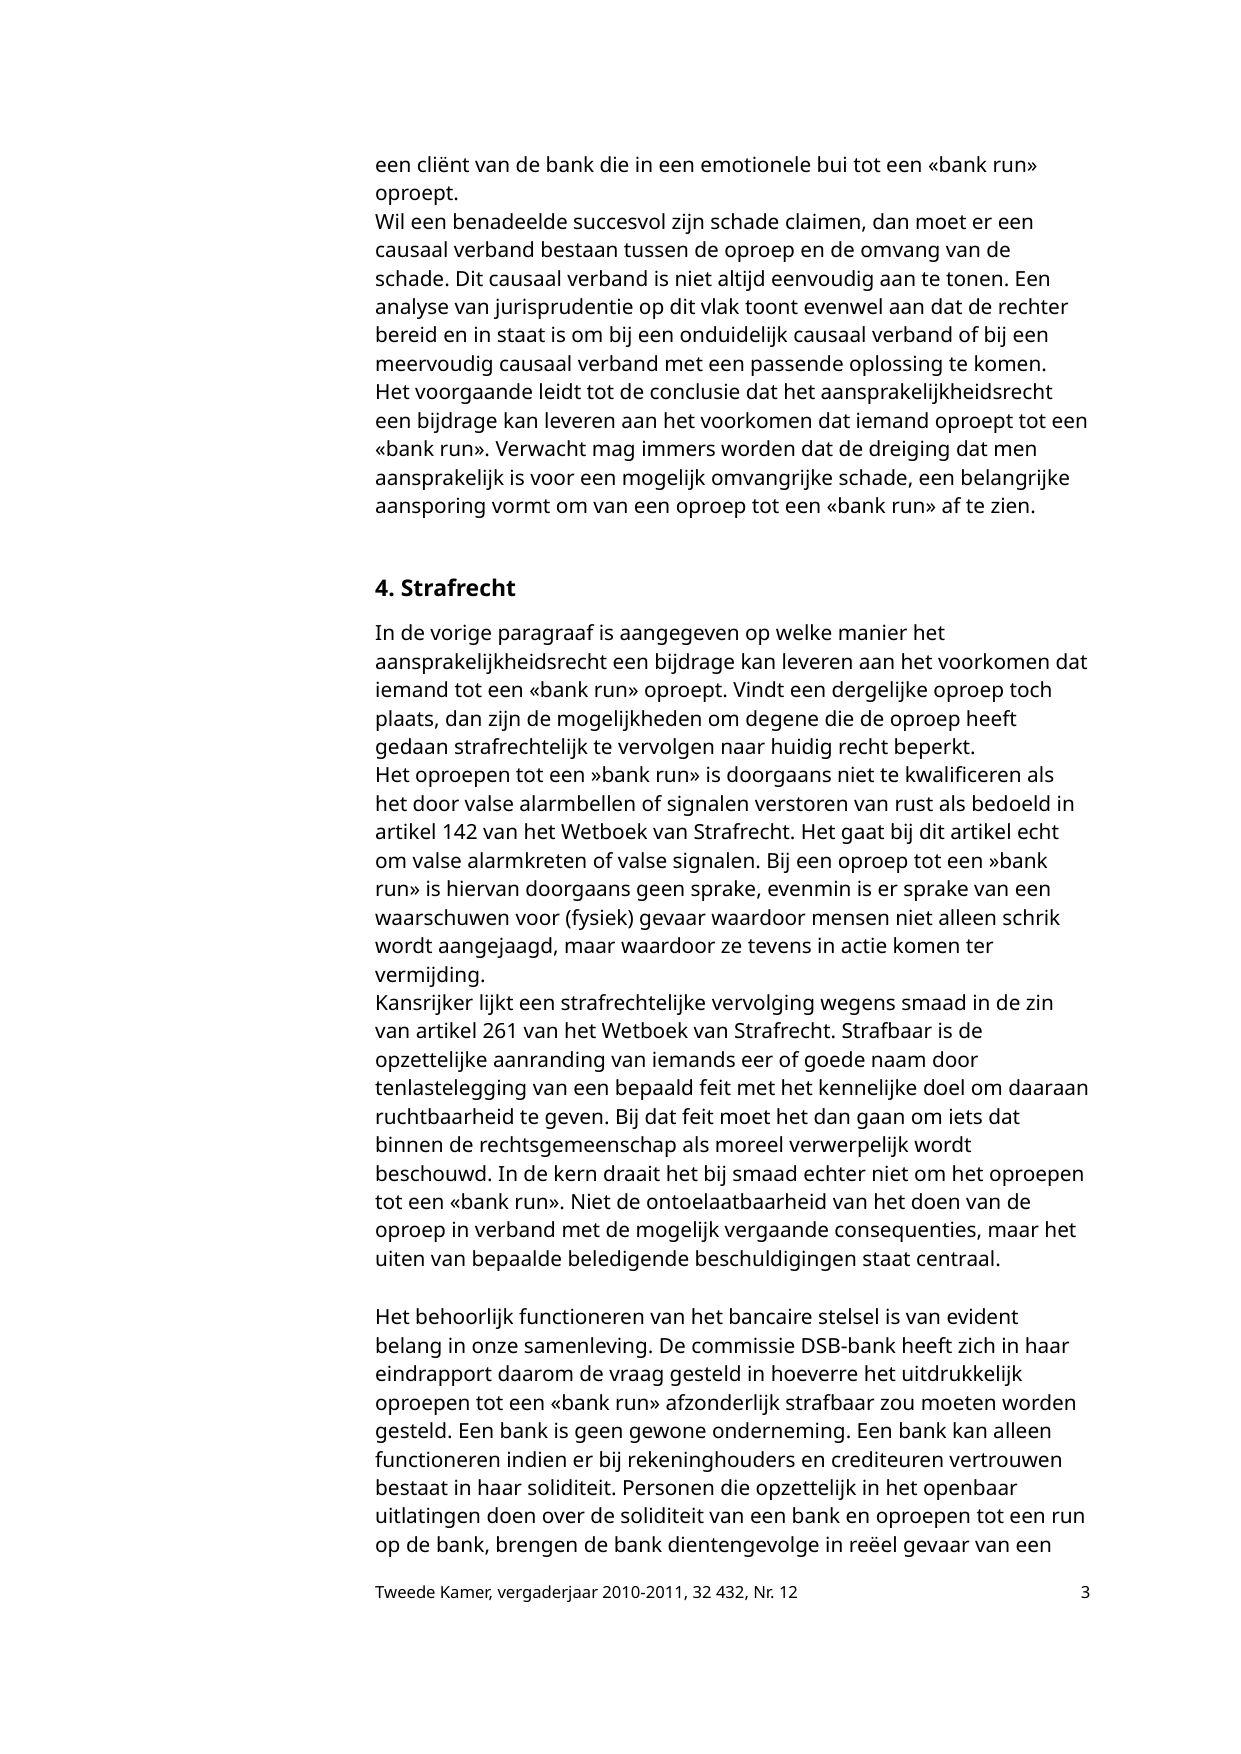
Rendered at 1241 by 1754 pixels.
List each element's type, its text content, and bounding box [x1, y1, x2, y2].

text Wil een benadeelde succesvol zijn schade claimen, dan moet er een causaal verband bestaan tussen de oproep en de omvang van de schade. Dit causaal verband is niet altijd eenvoudig aan te tonen. Een analyse van jurisprudentie op dit vlak toont evenwel aan dat de rechter bereid en in staat is om bij een onduidelijk causaal verband of bij een meervoudig causaal verband met een passende oplossing te komen. [375, 207, 1090, 377]
text Het voorgaande leidt tot de conclusie dat het aansprakelijkheidsrecht een bijdrage kan leveren aan het voorkomen dat iemand oproept tot een «bank run». Verwacht mag immers worden dat de dreiging dat men aansprakelijk is voor een mogelijk omvangrijke schade, een belangrijke aansporing vormt om van een oproep tot een «bank run» af te zien. [375, 377, 1090, 520]
text Het behoorlijk functioneren van het bancaire stelsel is van evident belang in onze samenleving. De commissie DSB-bank heeft zich in haar eindrapport daarom de vraag gesteld in hoeverre het uitdrukkelijk oproepen tot een «bank run» afzonderlijk strafbaar zou moeten worden gesteld. Een bank is geen gewone onderneming. Een bank kan alleen functioneren indien er bij rekeninghouders en crediteuren vertrouwen bestaat in haar soliditeit. Personen die opzettelijk in het openbaar uitlatingen doen over de soliditeit van een bank en oproepen tot een run op de bank, brengen de bank dientengevolge in reëel gevaar van een [375, 1302, 1090, 1558]
subtitle 4. Strafrecht [375, 572, 1090, 603]
text Kansrijker lijkt een strafrechtelijke vervolging wegens smaad in de zin van artikel 261 van het Wetboek van Strafrecht. Strafbaar is de opzettelijke aanranding van iemands eer of goede naam door tenlastelegging van een bepaald feit met het kennelijke doel om daaraan ruchtbaarheid te geven. Bij dat feit moet het dan gaan om iets dat binnen de rechtsgemeenschap als moreel verwerpelijk wordt beschouwd. In de kern draait het bij smaad echter niet om het oproepen tot een «bank run». Niet de ontoelaatbaarheid van het doen van de oproep in verband met de mogelijk vergaande consequenties, maar het uiten van bepaalde beledigende beschuldigingen staat centraal. [375, 988, 1090, 1272]
text In de vorige paragraaf is aangegeven op welke manier het aansprakelijkheidsrecht een bijdrage kan leveren aan het voorkomen dat iemand tot een «bank run» oproept. Vindt een dergelijke oproep toch plaats, dan zijn de mogelijkheden om degene die de oproep heeft gedaan strafrechtelijk te vervolgen naar huidig recht beperkt. [375, 618, 1090, 761]
text een cliënt van de bank die in een emotionele bui tot een «bank run» oproept. [375, 150, 1090, 207]
text Het oproepen tot een »bank run» is doorgaans niet te kwalificeren als het door valse alarmbellen of signalen verstoren van rust als bedoeld in artikel 142 van het Wetboek van Strafrecht. Het gaat bij dit artikel echt om valse alarmkreten of valse signalen. Bij een oproep tot een »bank run» is hiervan doorgaans geen sprake, evenmin is er sprake van een waarschuwen voor (fysiek) gevaar waardoor mensen niet alleen schrik wordt aangejaagd, maar waardoor ze tevens in actie komen ter vermijding. [375, 761, 1090, 988]
